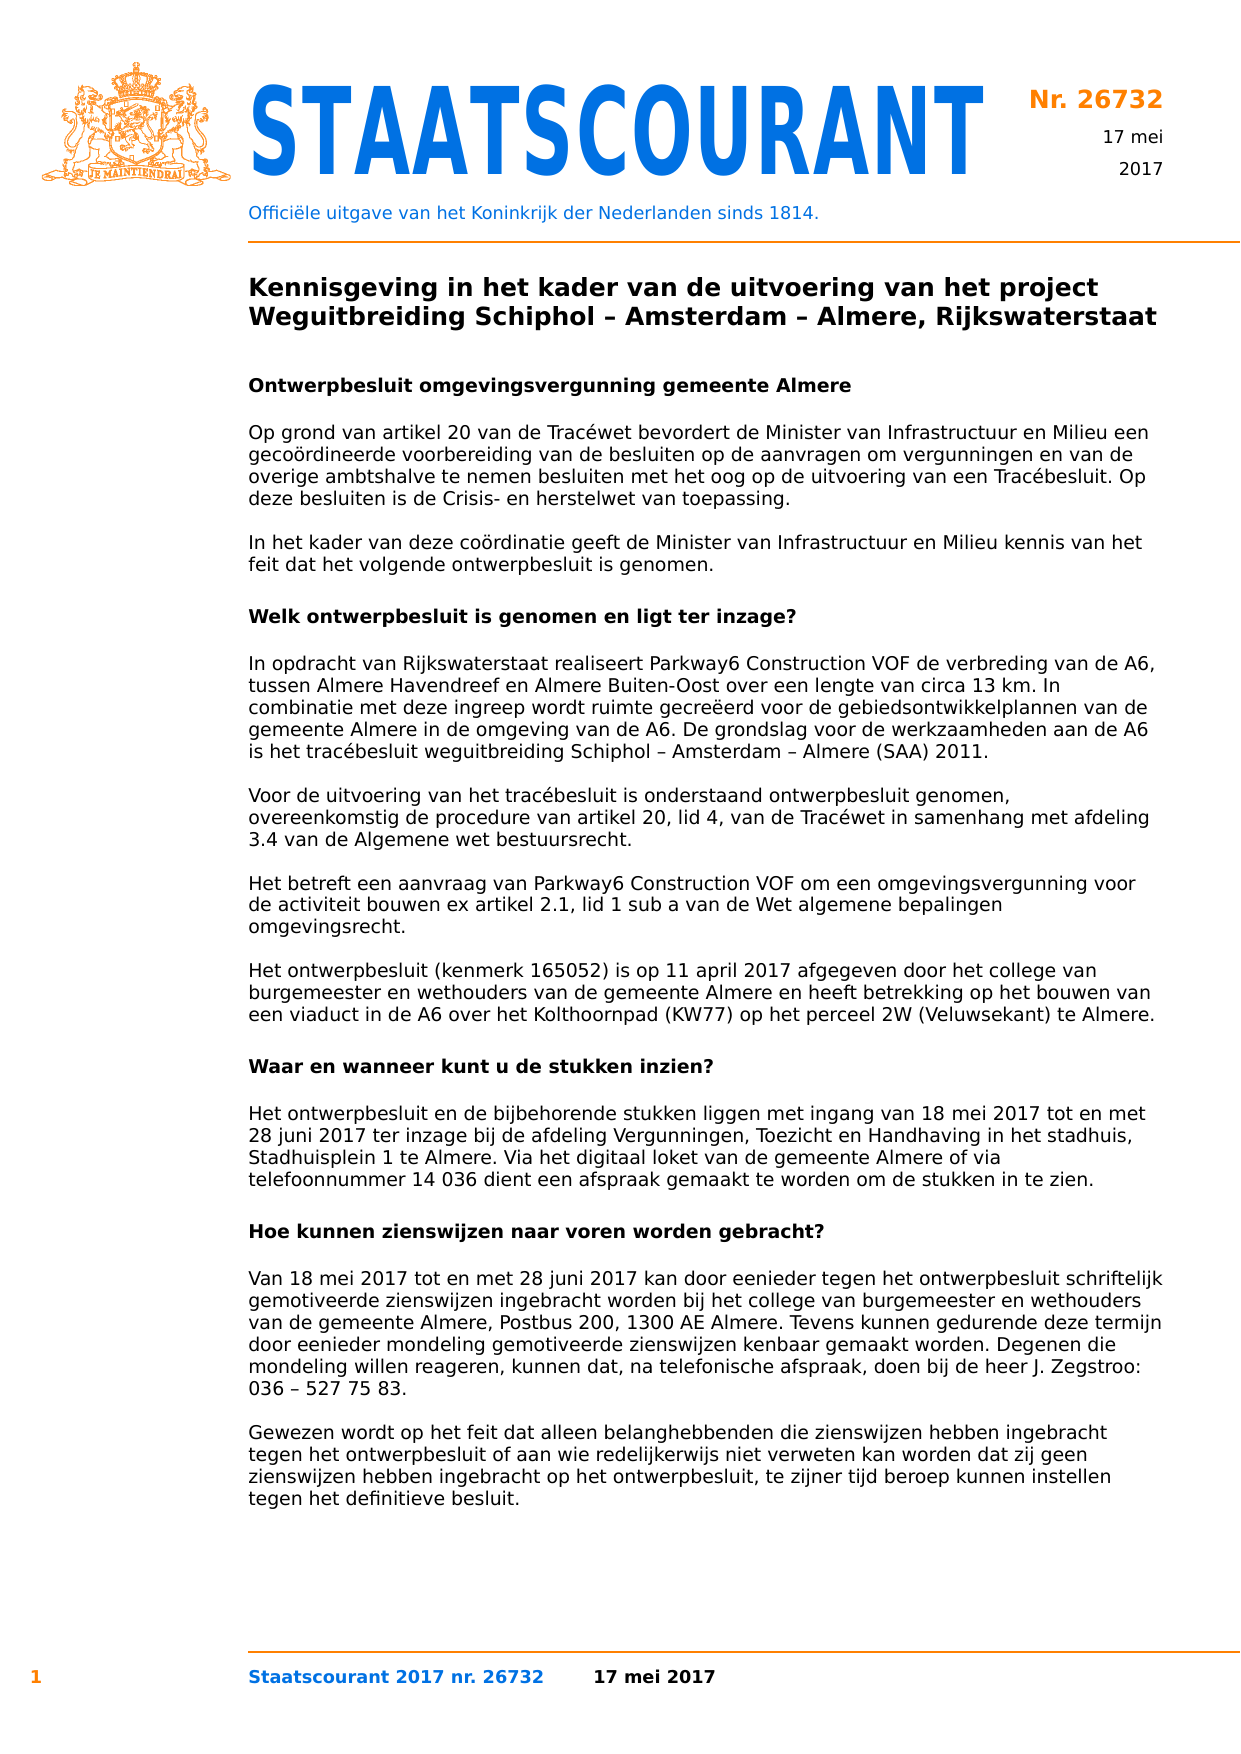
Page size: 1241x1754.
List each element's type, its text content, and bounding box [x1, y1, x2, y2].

subtitle Welk ontwerpbesluit is genomen en ligt ter inzage? [248, 606, 1163, 628]
subtitle Kennisgeving in het kader van de uitvoering van het project Weguitbreiding Schiphol – Amsterdam – Almere, Rijkswaterstaat [248, 273, 1163, 331]
text In het kader van deze coördinatie geeft de Minister van Infrastructuur en Milieu kennis van het feit dat het volgende ontwerpbesluit is genomen. [248, 532, 1163, 576]
text Het ontwerpbesluit (kenmerk 165052) is op 11 april 2017 afgegeven door het college van burgemeester en wethouders van de gemeente Almere en heeft betrekking op het bouwen van een viaduct in de A6 over het Kolthoornpad (KW77) op het perceel 2W (Veluwsekant) te Almere. [248, 960, 1163, 1026]
table_header Nr. 26732 [998, 62, 1240, 121]
subtitle Hoe kunnen zienswijzen naar voren worden gebracht? [248, 1221, 1163, 1243]
table_header [25, 62, 248, 241]
text Het ontwerpbesluit en de bijbehorende stukken liggen met ingang van 18 mei 2017 tot en met 28 juni 2017 ter inzage bij de afdeling Vergunningen, Toezicht en Handhaving in het stadhuis, Stadhuisplein 1 te Almere. Via het digitaal loket van de gemeente Almere of via telefoonnummer 14 036 dient een afspraak gemaakt te worden om de stukken in te zien. [248, 1103, 1163, 1191]
picture [41, 62, 231, 186]
text Voor de uitvoering van het tracébesluit is onderstaand ontwerpbesluit genomen, overeenkomstig de procedure van artikel 20, lid 4, van de Tracéwet in samenhang met afdeling 3.4 van de Algemene wet bestuursrecht. [248, 784, 1163, 851]
table_cell 17 mei [998, 121, 1240, 153]
text Gewezen wordt op het feit dat alleen belanghebbenden die zienswijzen hebben ingebracht tegen het ontwerpbesluit of aan wie redelijkerwijs niet verweten kan worden dat zij geen zienswijzen hebben ingebracht op het ontwerpbesluit, te zijner tijd beroep kunnen instellen tegen het definitieve besluit. [248, 1422, 1163, 1510]
subtitle Waar en wanneer kunt u de stukken inzien? [248, 1056, 1163, 1078]
text In opdracht van Rijkswaterstaat realiseert Parkway6 Construction VOF de verbreding van de A6, tussen Almere Havendreef en Almere Buiten-Oost over een lengte van circa 13 km. In combinatie met deze ingreep wordt ruimte gecreëerd voor de gebiedsontwikkelplannen van de gemeente Almere in de omgeving van de A6. De grondslag voor de werkzaamheden aan de A6 is het tracébesluit weguitbreiding Schiphol – Amsterdam – Almere (SAA) 2011. [248, 653, 1163, 763]
text Van 18 mei 2017 tot en met 28 juni 2017 kan door eenieder tegen het ontwerpbesluit schriftelijk gemotiveerde zienswijzen ingebracht worden bij het college van burgemeester en wethouders van de gemeente Almere, Postbus 200, 1300 AE Almere. Tevens kunnen gedurende deze termijn door eenieder mondeling gemotiveerde zienswijzen kenbaar gemaakt worden. Degenen die mondeling willen reageren, kunnen dat, na telefonische afspraak, doen bij de heer J. Zegstroo: 036 – 527 75 83. [248, 1268, 1163, 1400]
table_header STAATSCOURANT [248, 62, 998, 203]
table_cell Officiële uitgave van het Koninkrijk der Nederlanden sinds 1814. [248, 203, 1240, 241]
text Op grond van artikel 20 van de Tracéwet bevordert de Minister van Infrastructuur en Milieu een gecoördineerde voorbereiding van de besluiten op de aanvragen om vergunningen en van de overige ambtshalve te nemen besluiten met het oog op de uitvoering van een Tracébesluit. Op deze besluiten is de Crisis- en herstelwet van toepassing. [248, 422, 1163, 510]
text Het betreft een aanvraag van Parkway6 Construction VOF om een omgevingsvergunning voor de activiteit bouwen ex artikel 2.1, lid 1 sub a van de Wet algemene bepalingen omgevingsrecht. [248, 872, 1163, 938]
subtitle Ontwerpbesluit omgevingsvergunning gemeente Almere [248, 375, 1163, 397]
table_cell 2017 [998, 153, 1240, 203]
